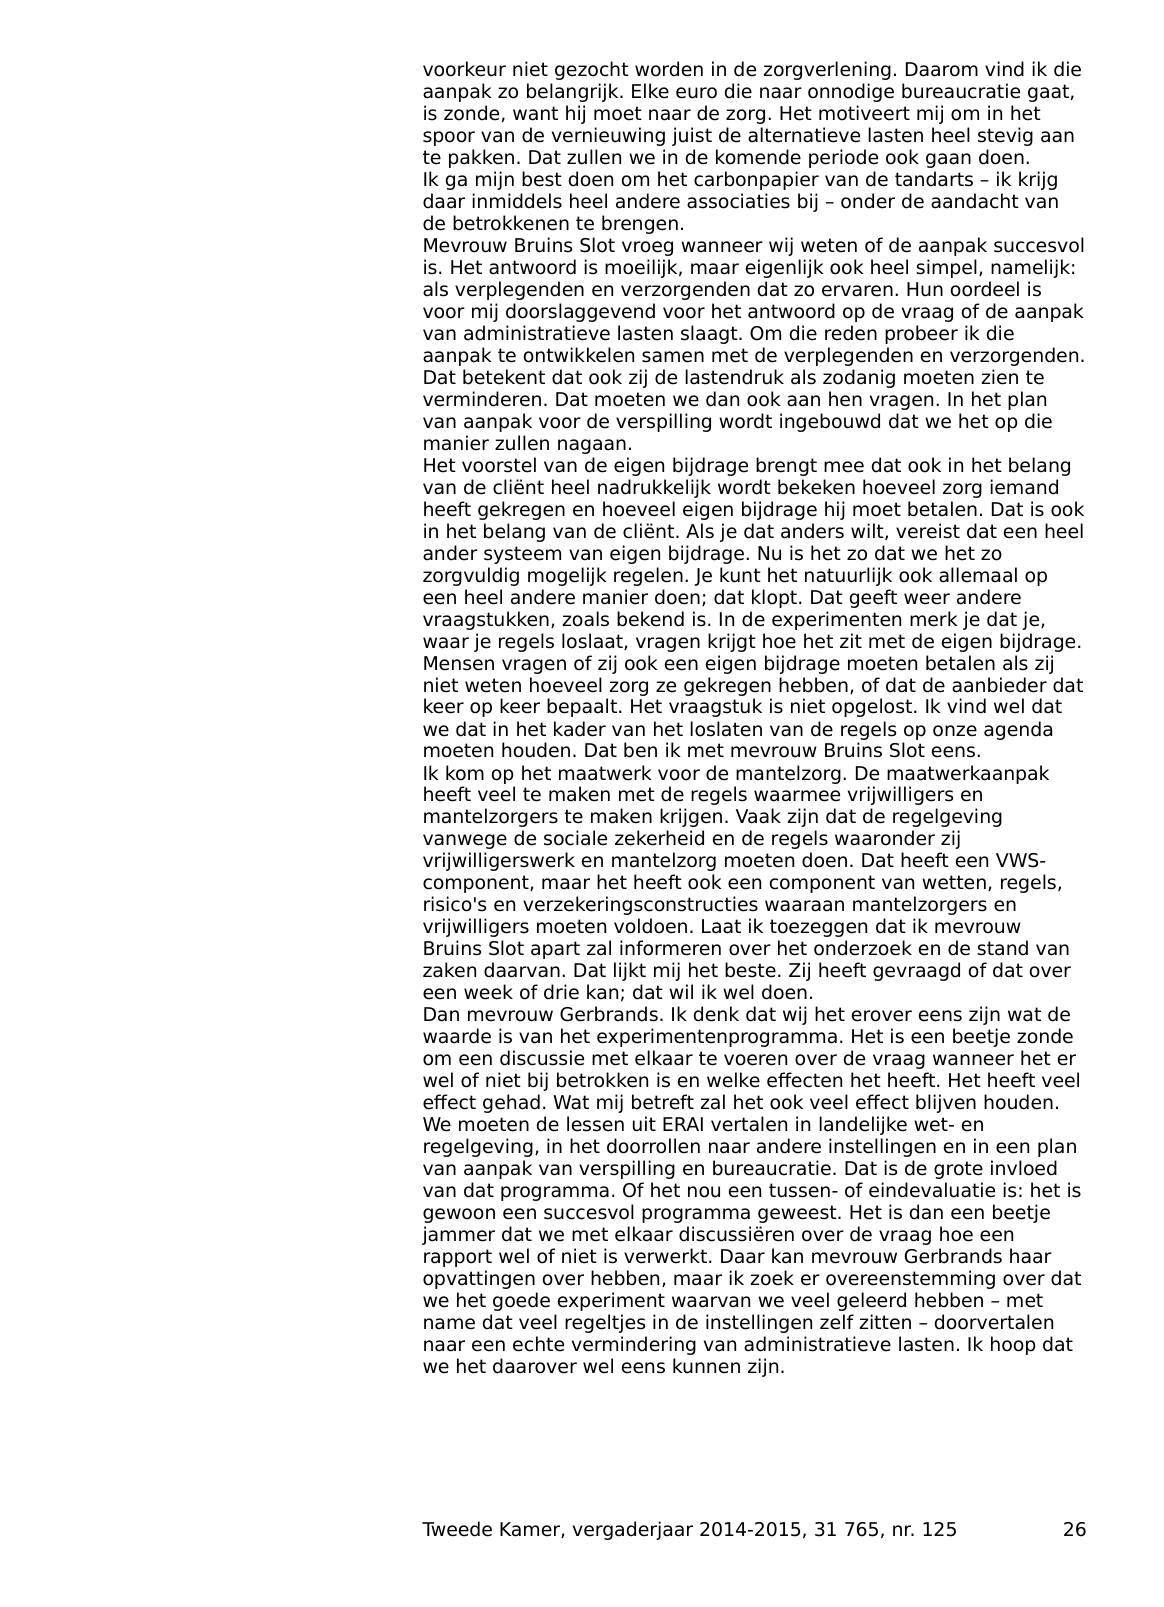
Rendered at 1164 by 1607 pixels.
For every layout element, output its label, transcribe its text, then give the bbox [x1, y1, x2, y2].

text Mevrouw Bruins Slot vroeg wanneer wij weten of de aanpak succesvol is. Het antwoord is moeilijk, maar eigenlijk ook heel simpel, namelijk: als verplegenden en verzorgenden dat zo ervaren. Hun oordeel is voor mij doorslaggevend voor het antwoord op de vraag of de aanpak van administratieve lasten slaagt. Om die reden probeer ik die aanpak te ontwikkelen samen met de verplegenden en verzorgenden. Dat betekent dat ook zij de lastendruk als zodanig moeten zien te verminderen. Dat moeten we dan ook aan hen vragen. In het plan van aanpak voor de verspilling wordt ingebouwd dat we het op die manier zullen nagaan. [422, 235, 1087, 455]
text Dan mevrouw Gerbrands. Ik denk dat wij het erover eens zijn wat de waarde is van het experimentenprogramma. Het is een beetje zonde om een discussie met elkaar te voeren over de vraag wanneer het er wel of niet bij betrokken is en welke effecten het heeft. Het heeft veel effect gehad. Wat mij betreft zal het ook veel effect blijven houden. We moeten de lessen uit ERAI vertalen in landelijke wet- en regelgeving, in het doorrollen naar andere instellingen en in een plan van aanpak van verspilling en bureaucratie. Dat is de grote invloed van dat programma. Of het nou een tussen- of eindevaluatie is: het is gewoon een succesvol programma geweest. Het is dan een beetje jammer dat we met elkaar discussiëren over de vraag hoe een rapport wel of niet is verwerkt. Daar kan mevrouw Gerbrands haar opvattingen over hebben, maar ik zoek er overeenstemming over dat we het goede experiment waarvan we veel geleerd hebben – met name dat veel regeltjes in de instellingen zelf zitten – doorvertalen naar een echte vermindering van administratieve lasten. Ik hoop dat we het daarover wel eens kunnen zijn. [422, 1004, 1087, 1378]
text Het voorstel van de eigen bijdrage brengt mee dat ook in het belang van de cliënt heel nadrukkelijk wordt bekeken hoeveel zorg iemand heeft gekregen en hoeveel eigen bijdrage hij moet betalen. Dat is ook in het belang van de cliënt. Als je dat anders wilt, vereist dat een heel ander systeem van eigen bijdrage. Nu is het zo dat we het zo zorgvuldig mogelijk regelen. Je kunt het natuurlijk ook allemaal op een heel andere manier doen; dat klopt. Dat geeft weer andere vraagstukken, zoals bekend is. In de experimenten merk je dat je, waar je regels loslaat, vragen krijgt hoe het zit met de eigen bijdrage. Mensen vragen of zij ook een eigen bijdrage moeten betalen als zij niet weten hoeveel zorg ze gekregen hebben, of dat de aanbieder dat keer op keer bepaalt. Het vraagstuk is niet opgelost. Ik vind wel dat we dat in het kader van het loslaten van de regels op onze agenda moeten houden. Dat ben ik met mevrouw Bruins Slot eens. [422, 455, 1087, 762]
text voorkeur niet gezocht worden in de zorgverlening. Daarom vind ik die aanpak zo belangrijk. Elke euro die naar onnodige bureaucratie gaat, is zonde, want hij moet naar de zorg. Het motiveert mij om in het spoor van de vernieuwing juist de alternatieve lasten heel stevig aan te pakken. Dat zullen we in de komende periode ook gaan doen. [422, 59, 1087, 169]
text Ik ga mijn best doen om het carbonpapier van de tandarts – ik krijg daar inmiddels heel andere associaties bij – onder de aandacht van de betrokkenen te brengen. [422, 169, 1087, 235]
text Ik kom op het maatwerk voor de mantelzorg. De maatwerkaanpak heeft veel te maken met de regels waarmee vrijwilligers en mantelzorgers te maken krijgen. Vaak zijn dat de regelgeving vanwege de sociale zekerheid en de regels waaronder zij vrijwilligerswerk en mantelzorg moeten doen. Dat heeft een VWS-component, maar het heeft ook een component van wetten, regels, risico's en verzekeringsconstructies waaraan mantelzorgers en vrijwilligers moeten voldoen. Laat ik toezeggen dat ik mevrouw Bruins Slot apart zal informeren over het onderzoek en de stand van zaken daarvan. Dat lijkt mij het beste. Zij heeft gevraagd of dat over een week of drie kan; dat wil ik wel doen. [422, 762, 1087, 1004]
